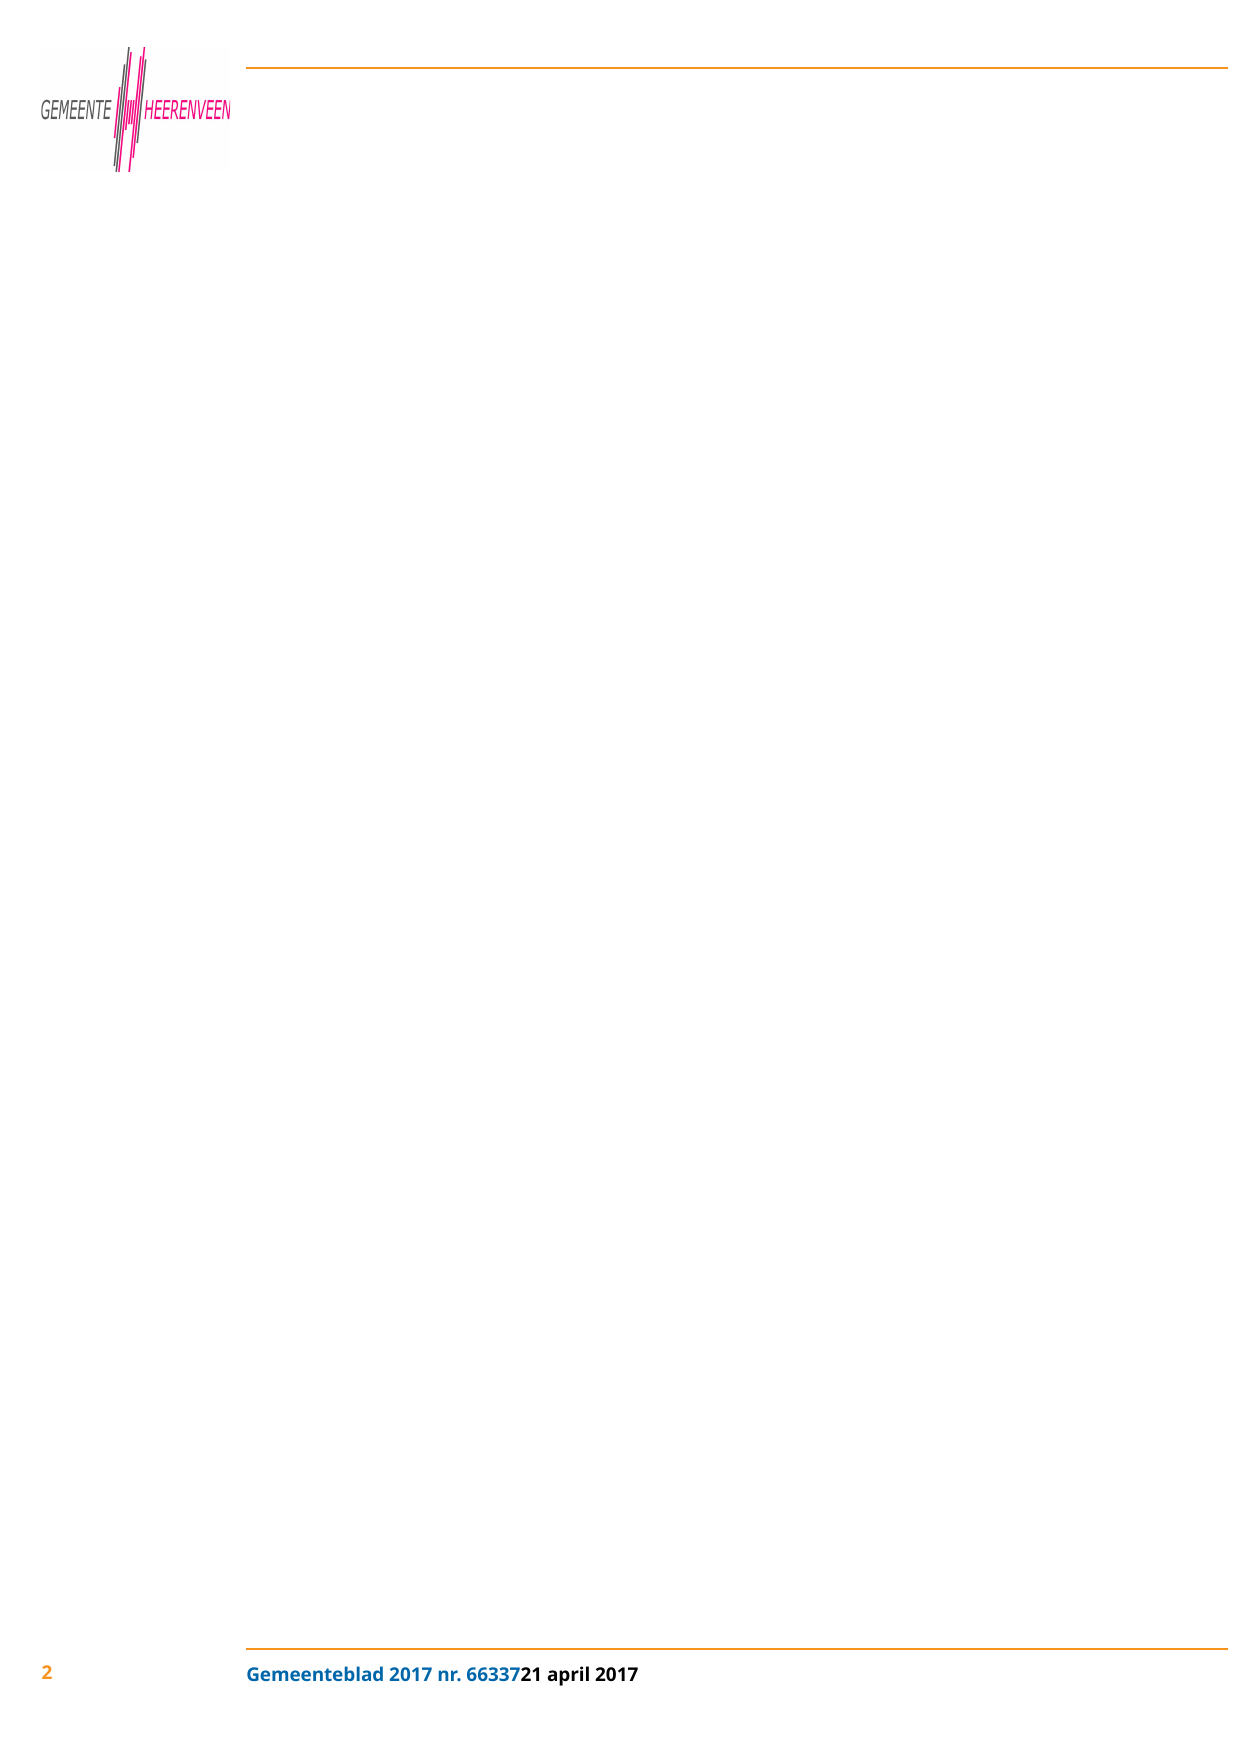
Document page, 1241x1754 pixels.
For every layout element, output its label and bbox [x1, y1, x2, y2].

picture [41, 47, 231, 172]
